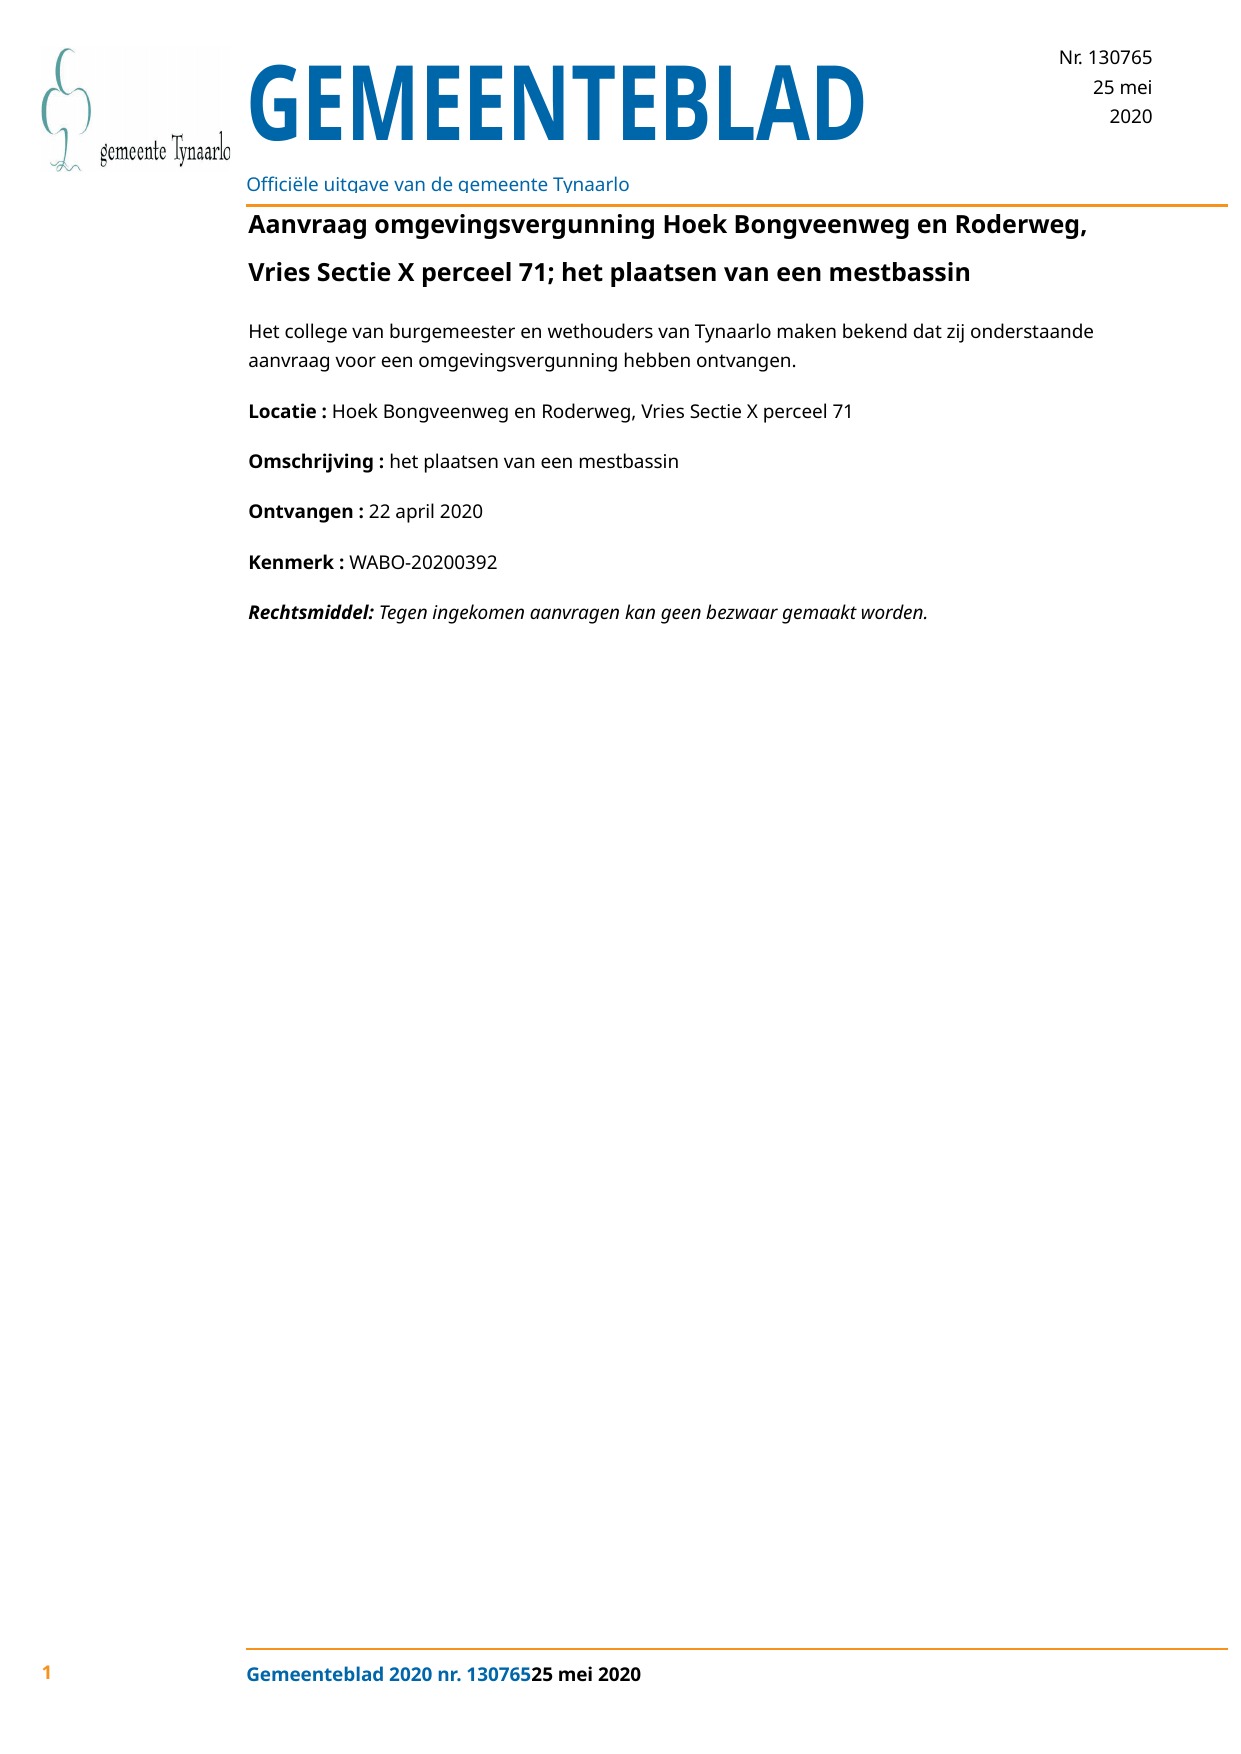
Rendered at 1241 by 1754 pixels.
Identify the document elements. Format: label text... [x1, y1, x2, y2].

text Kenmerk : WABO-20200392 [248, 549, 1152, 575]
picture [41, 47, 231, 172]
text Rechtsmiddel: Tegen ingekomen aanvragen kan geen bezwaar gemaakt worden. [248, 599, 1152, 625]
text Ontvangen : 22 april 2020 [248, 499, 1152, 524]
text Het college van burgemeester en wethouders van Tynaarlo maken bekend dat zij onderstaande aanvraag voor een omgevingsvergunning hebben ontvangen. [248, 318, 1152, 373]
text Locatie : Hoek Bongveenweg en Roderweg, Vries Sectie X perceel 71 [248, 398, 1152, 424]
text Omschrijving : het plaatsen van een mestbassin [248, 448, 1152, 474]
text Aanvraag omgevingsvergunning Hoek Bongveenweg en Roderweg, Vries Sectie X perceel 71; het plaatsen van een mestbassin [248, 207, 1152, 288]
